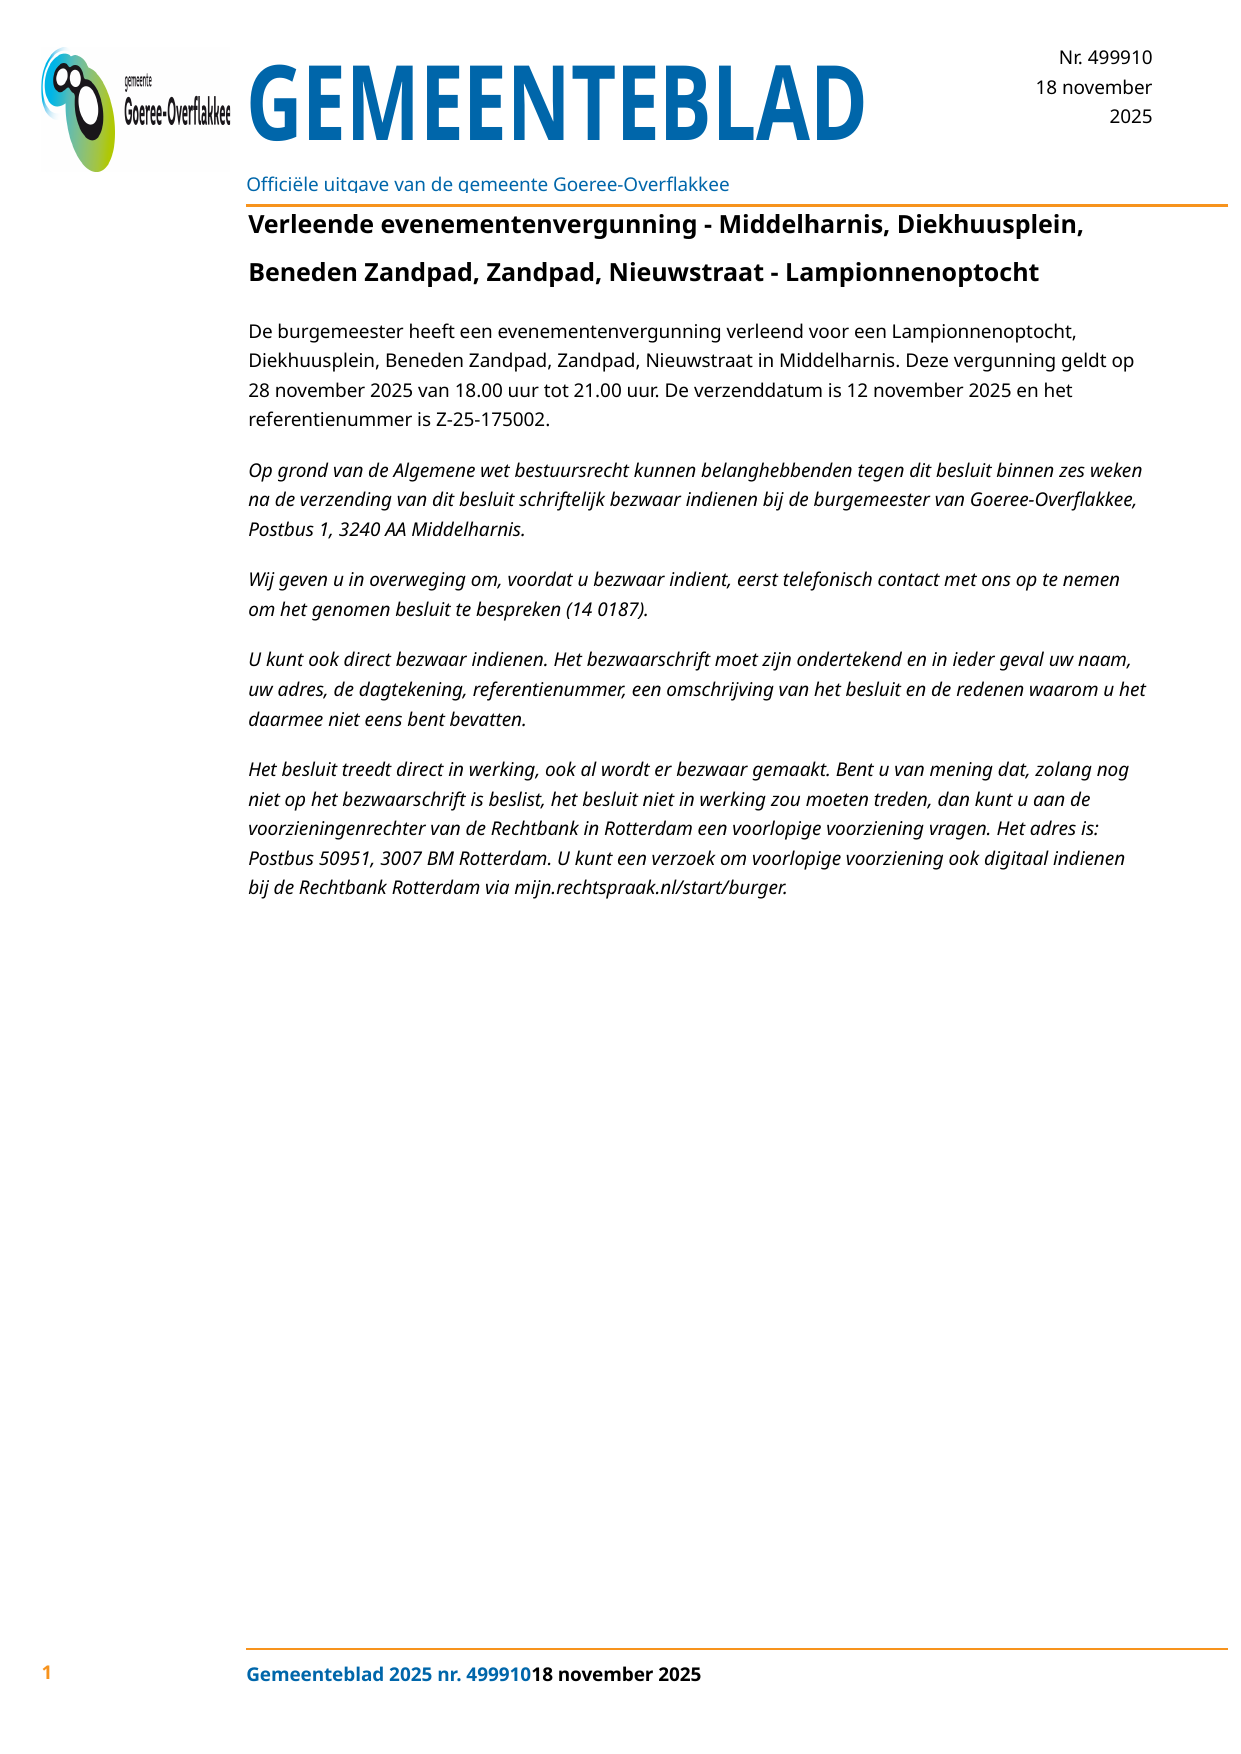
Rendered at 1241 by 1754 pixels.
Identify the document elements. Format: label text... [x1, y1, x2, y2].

text Wij geven u in overweging om, voordat u bezwaar indient, eerst telefonisch contact met ons op te nemen om het genomen besluit te bespreken (14 0187). [248, 567, 1152, 622]
text Verleende evenementenvergunning - Middelharnis, Diekhuusplein, Beneden Zandpad, Zandpad, Nieuwstraat - Lampionnenoptocht [248, 207, 1152, 288]
text Het besluit treedt direct in werking, ook al wordt er bezwaar gemaakt. Bent u van mening dat, zolang nog niet op het bezwaarschrift is beslist, het besluit niet in werking zou moeten treden, dan kunt u aan de voorzieningenrechter van de Rechtbank in Rotterdam een voorlopige voorziening vragen. Het adres is: Postbus 50951, 3007 BM Rotterdam. U kunt een verzoek om voorlopige voorziening ook digitaal indienen bij de Rechtbank Rotterdam via mijn.rechtspraak.nl/start/burger. [248, 756, 1152, 900]
text De burgemeester heeft een evenementenvergunning verleend voor een Lampionnenoptocht, Diekhuusplein, Beneden Zandpad, Zandpad, Nieuwstraat in Middelharnis. Deze vergunning geldt op 28 november 2025 van 18.00 uur tot 21.00 uur. De verzenddatum is 12 november 2025 en het referentienummer is Z-25-175002. [248, 318, 1152, 432]
text Op grond van de Algemene wet bestuursrecht kunnen belanghebbenden tegen dit besluit binnen zes weken na de verzending van dit besluit schriftelijk bezwaar indienen bij de burgemeester van Goeree-Overflakkee, Postbus 1, 3240 AA Middelharnis. [248, 457, 1152, 542]
text U kunt ook direct bezwaar indienen. Het bezwaarschrift moet zijn ondertekend en in ieder geval uw naam, uw adres, de dagtekening, referentienummer, een omschrijving van het besluit en de redenen waarom u het daarmee niet eens bent bevatten. [248, 647, 1152, 732]
picture [41, 47, 231, 172]
